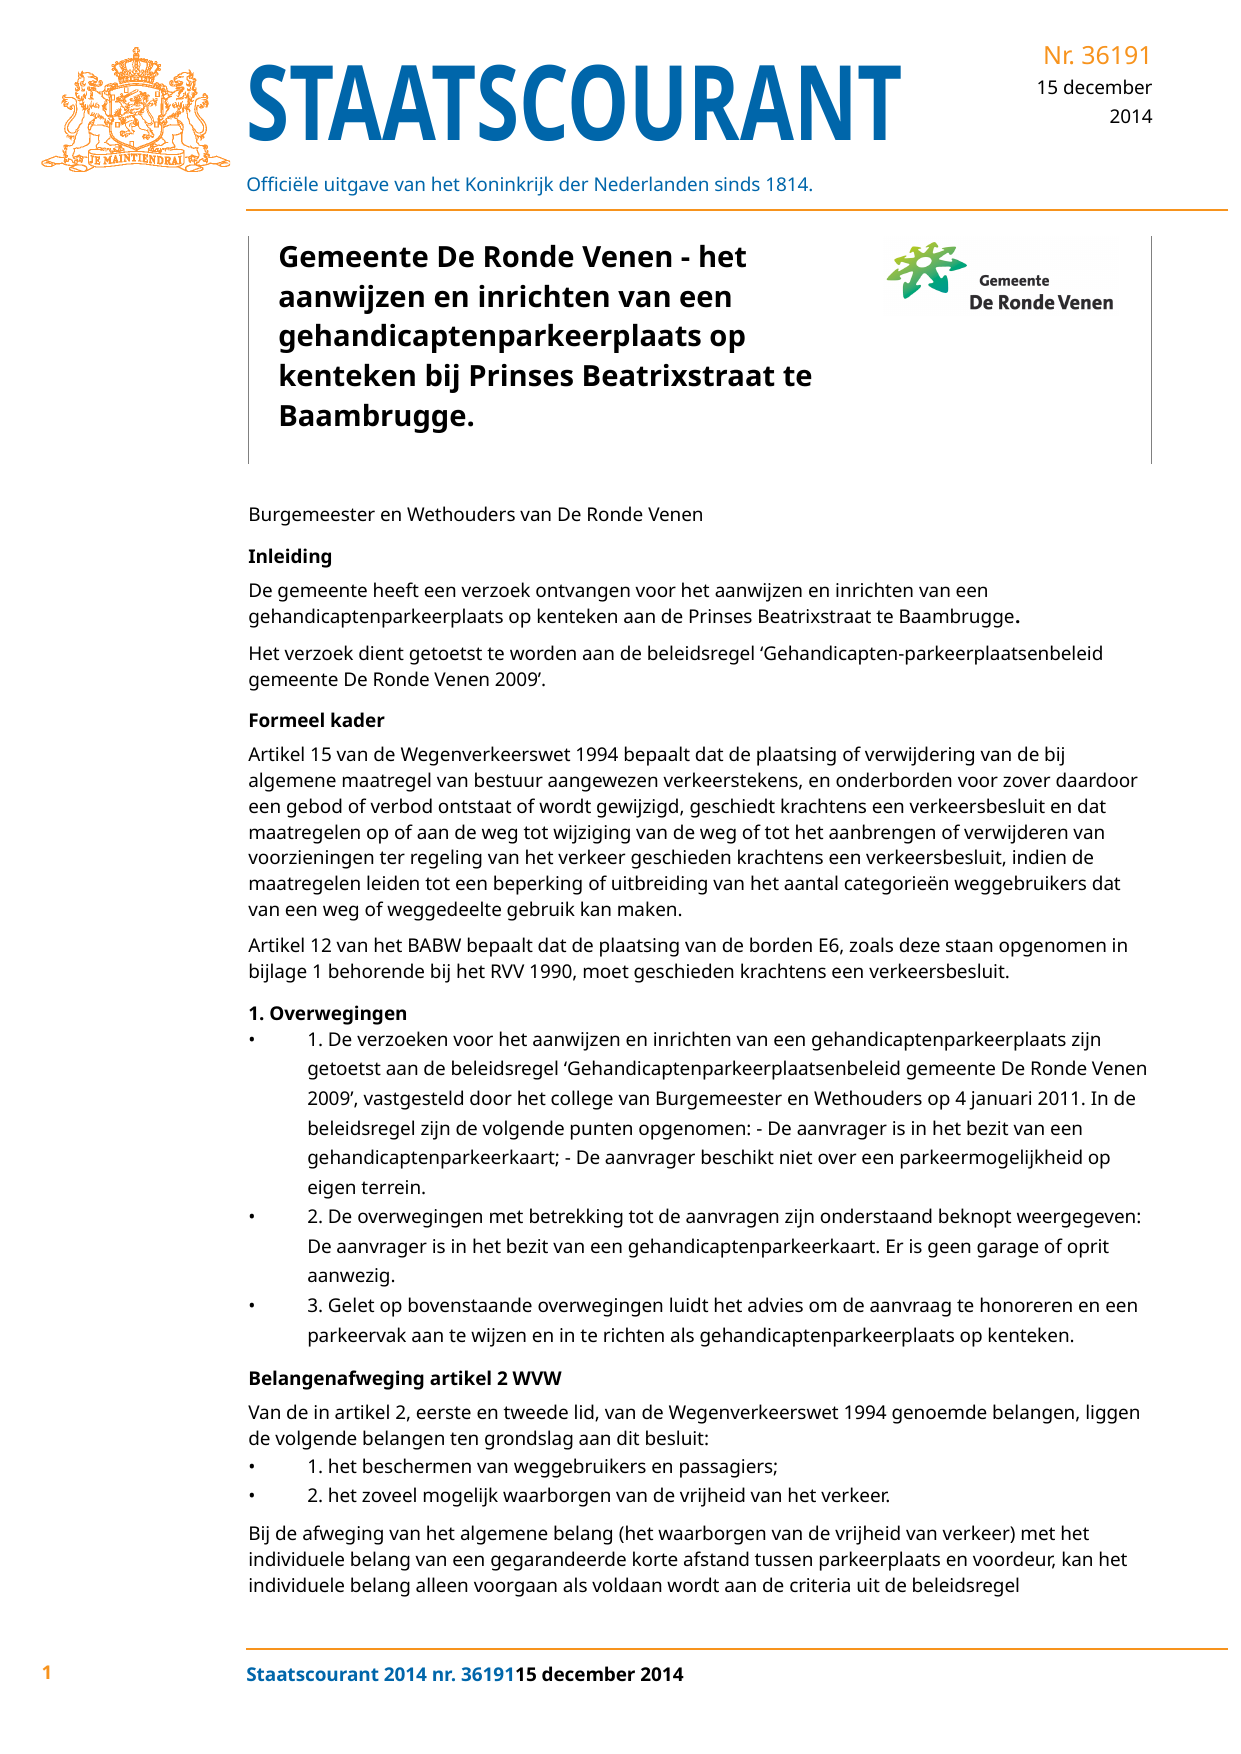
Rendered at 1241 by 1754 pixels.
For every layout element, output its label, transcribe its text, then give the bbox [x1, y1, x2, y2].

text Burgemeester en Wethouders van De Ronde Venen [248, 502, 1152, 527]
text Belangenafweging artikel 2 WVW [248, 1365, 1152, 1391]
picture [41, 47, 231, 172]
text De gemeente heeft een verzoek ontvangen voor het aanwijzen en inrichten van een gehandicaptenparkeerplaats op kenteken aan de Prinses Beatrixstraat te Baambrugge. [248, 578, 1152, 629]
text Artikel 12 van het BABW bepaalt dat de plaatsing van de borden E6, zoals deze staan opgenomen in bijlage 1 behorende bij het RVV 1990, moet geschieden krachtens een verkeersbesluit. [248, 933, 1152, 984]
text Van de in artikel 2, eerste en tweede lid, van de Wegenverkeerswet 1994 genoemde belangen, liggen de volgende belangen ten grondslag aan dit besluit: [248, 1399, 1152, 1451]
text Artikel 15 van de Wegenverkeerswet 1994 bepaalt dat de plaatsing of verwijdering van de bij algemene maatregel van bestuur aangewezen verkeerstekens, en onderborden voor zover daardoor een gebod of verbod ontstaat of wordt gewijzigd, geschiedt krachtens een verkeersbesluit en dat maatregelen op of aan de weg tot wijziging van de weg of tot het aanbrengen of verwijderen van voorzieningen ter regeling van het verkeer geschieden krachtens een verkeersbesluit, indien de maatregelen leiden tot een beperking of uitbreiding van het aantal categorieën weggebruikers dat van een weg of weggedeelte gebruik kan maken. [248, 742, 1152, 922]
text 1. Overwegingen [248, 1000, 1152, 1026]
text Inleiding [248, 543, 1152, 569]
list 1. het beschermen van weggebruikers en passagiers; [248, 1453, 1152, 1479]
list 2. De overwegingen met betrekking tot de aanvragen zijn onderstaand beknopt weergegeven: De aanvrager is in het bezit van een gehandicaptenparkeerkaart. Er is geen garage of oprit aanwezig. [248, 1203, 1152, 1288]
text Formeel kader [248, 708, 1152, 733]
table_header [850, 236, 1151, 464]
list 1. De verzoeken voor het aanwijzen en inrichten van een gehandicaptenparkeerplaats zijn getoetst aan de beleidsregel ‘Gehandicaptenparkeerplaatsenbeleid gemeente De Ronde Venen 2009’, vastgesteld door het college van Burgemeester en Wethouders op 4 januari 2011. In de beleidsregel zijn de volgende punten opgenomen: - De aanvrager is in het bezit van een gehandicaptenparkeerkaart; - De aanvrager beschikt niet over een parkeermogelijkheid op eigen terrein. [248, 1026, 1152, 1200]
list 2. het zoveel mogelijk waarborgen van de vrijheid van het verkeer. [248, 1483, 1152, 1508]
text Het verzoek dient getoetst te worden aan de beleidsregel ‘Gehandicapten-parkeerplaatsenbeleid gemeente De Ronde Venen 2009’. [248, 640, 1152, 691]
table_header Gemeente De Ronde Venen - het aanwijzen en inrichten van een gehandicaptenparkeerplaats op kenteken bij Prinses Beatrixstraat te Baambrugge. [249, 236, 850, 464]
picture [882, 236, 1119, 316]
text Bij de afweging van het algemene belang (het waarborgen van de vrijheid van verkeer) met het individuele belang van een gegarandeerde korte afstand tussen parkeerplaats en voordeur, kan het individuele belang alleen voorgaan als voldaan wordt aan de criteria uit de beleidsregel [248, 1521, 1152, 1598]
list 3. Gelet op bovenstaande overwegingen luidt het advies om de aanvraag te honoreren en een parkeervak aan te wijzen en in te richten als gehandicaptenparkeerplaats op kenteken. [248, 1292, 1152, 1348]
